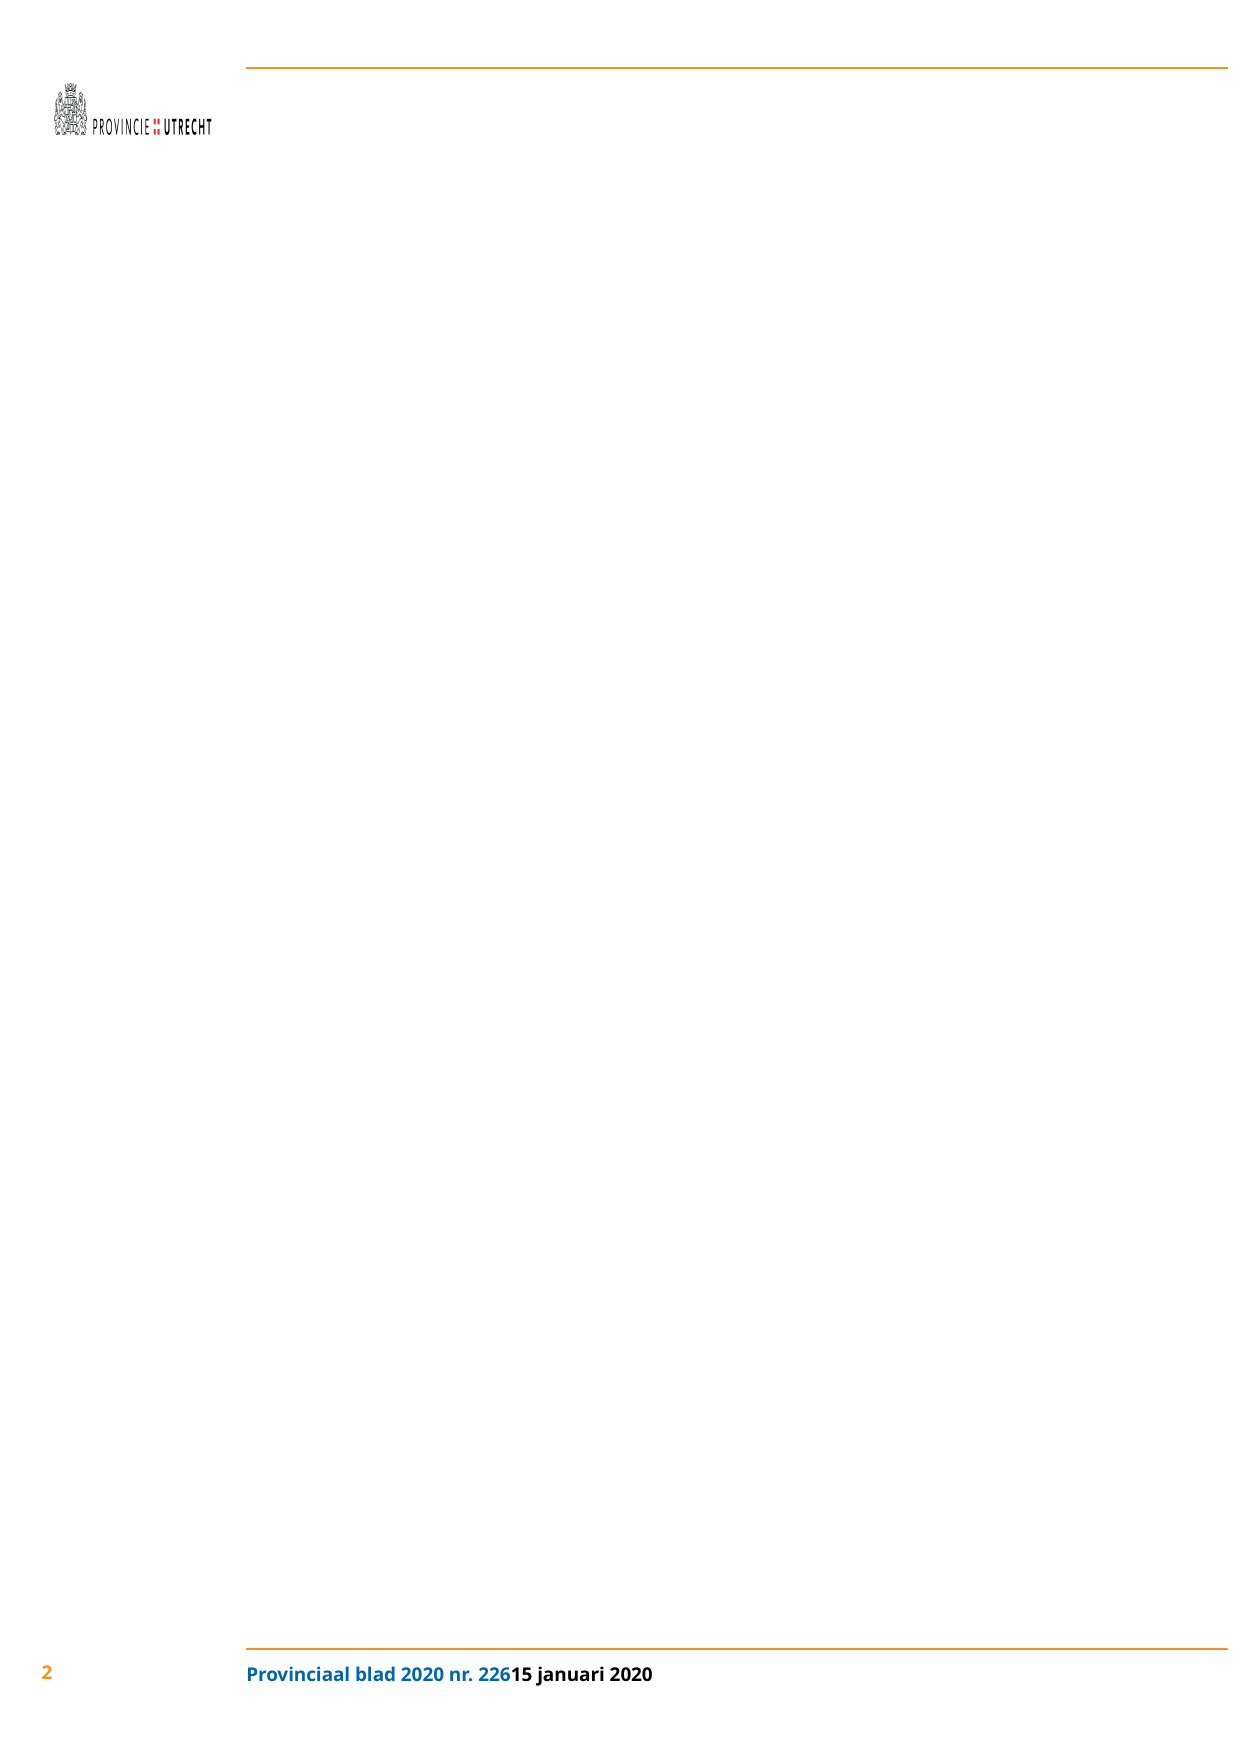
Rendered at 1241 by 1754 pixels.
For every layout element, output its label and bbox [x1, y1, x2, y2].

picture [41, 47, 231, 172]
